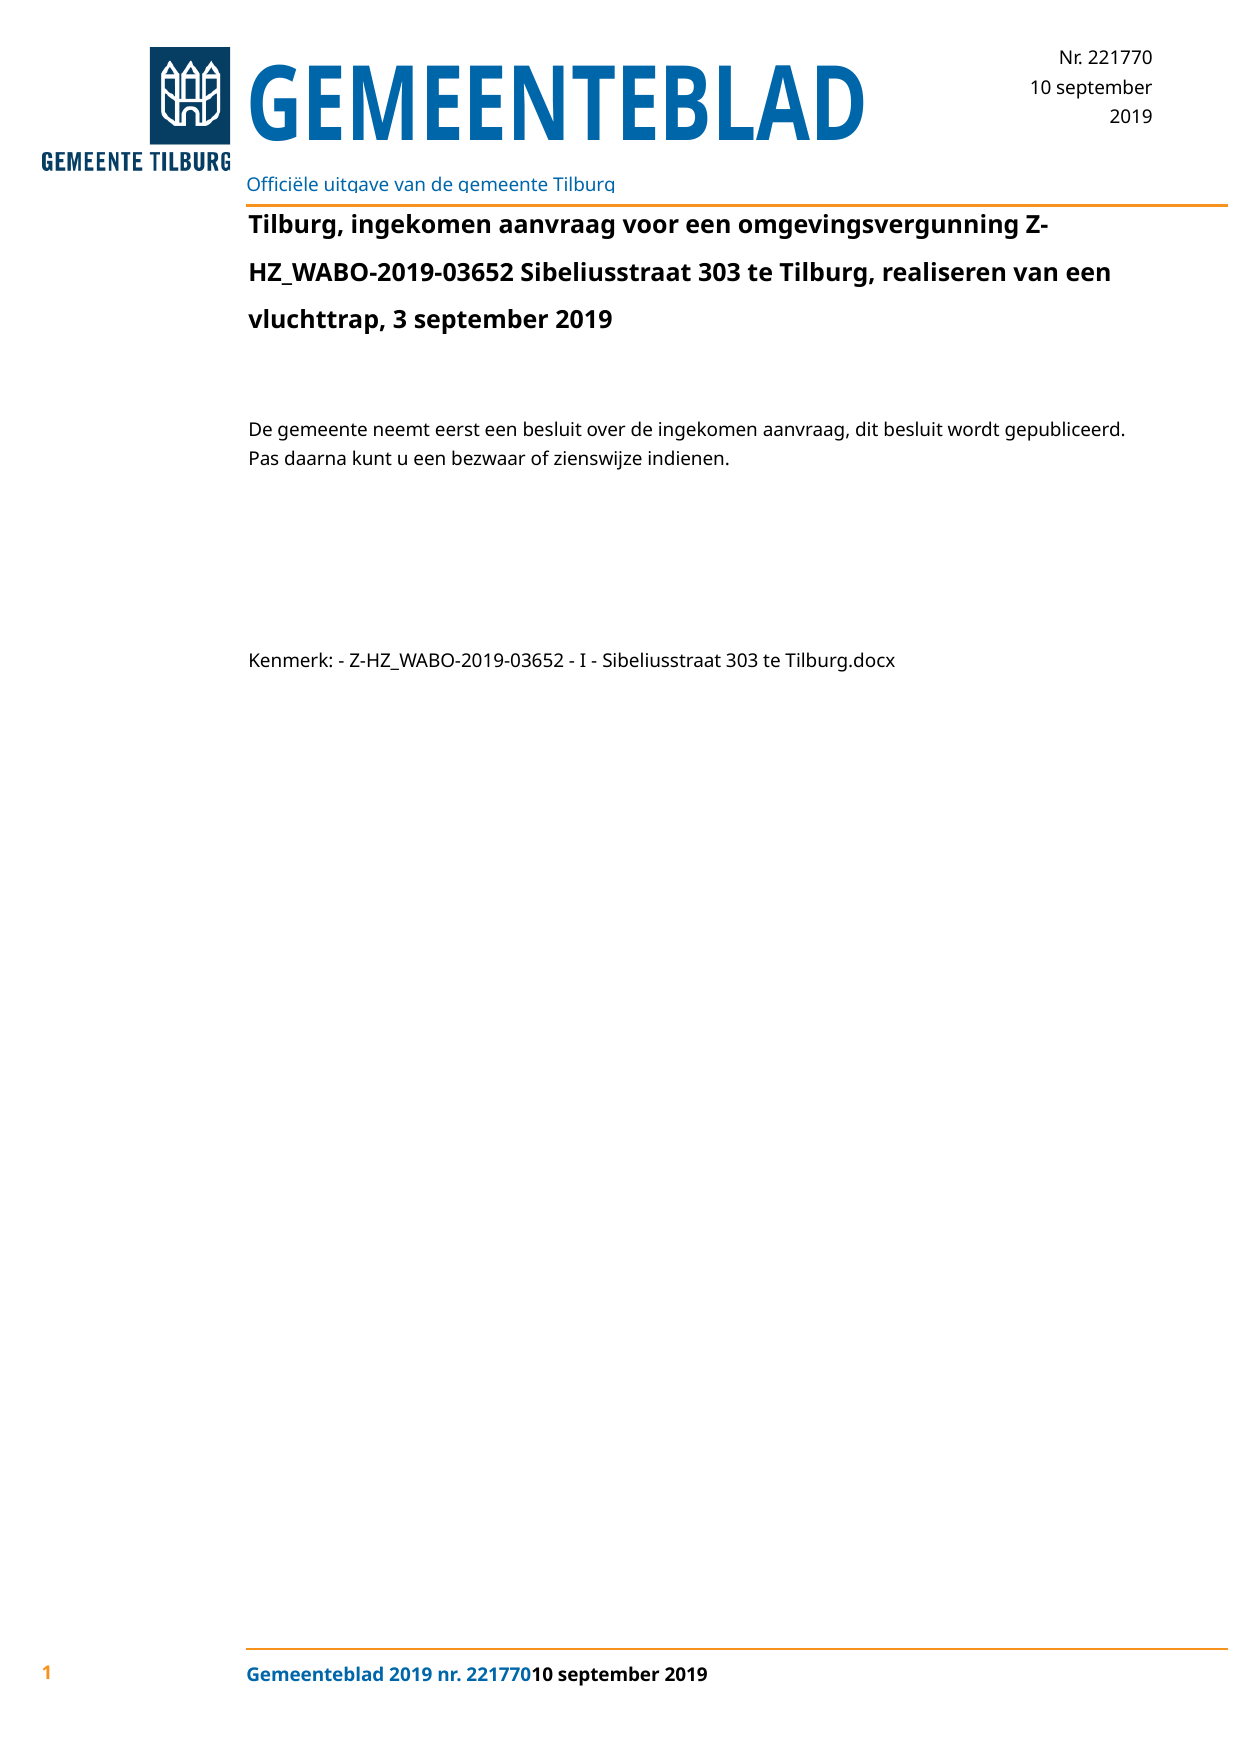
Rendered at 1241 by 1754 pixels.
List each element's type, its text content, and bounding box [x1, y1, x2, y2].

text Kenmerk: - Z-HZ_WABO-2019-03652 - I - Sibeliusstraat 303 te Tilburg.docx [248, 647, 1152, 673]
text De gemeente neemt eerst een besluit over de ingekomen aanvraag, dit besluit wordt gepubliceerd. Pas daarna kunt u een bezwaar of zienswijze indienen. [248, 416, 1152, 471]
picture [41, 47, 231, 172]
text Tilburg, ingekomen aanvraag voor een omgevingsvergunning Z-HZ_WABO-2019-03652 Sibeliusstraat 303 te Tilburg, realiseren van een vluchttrap, 3 september 2019 [248, 207, 1152, 336]
